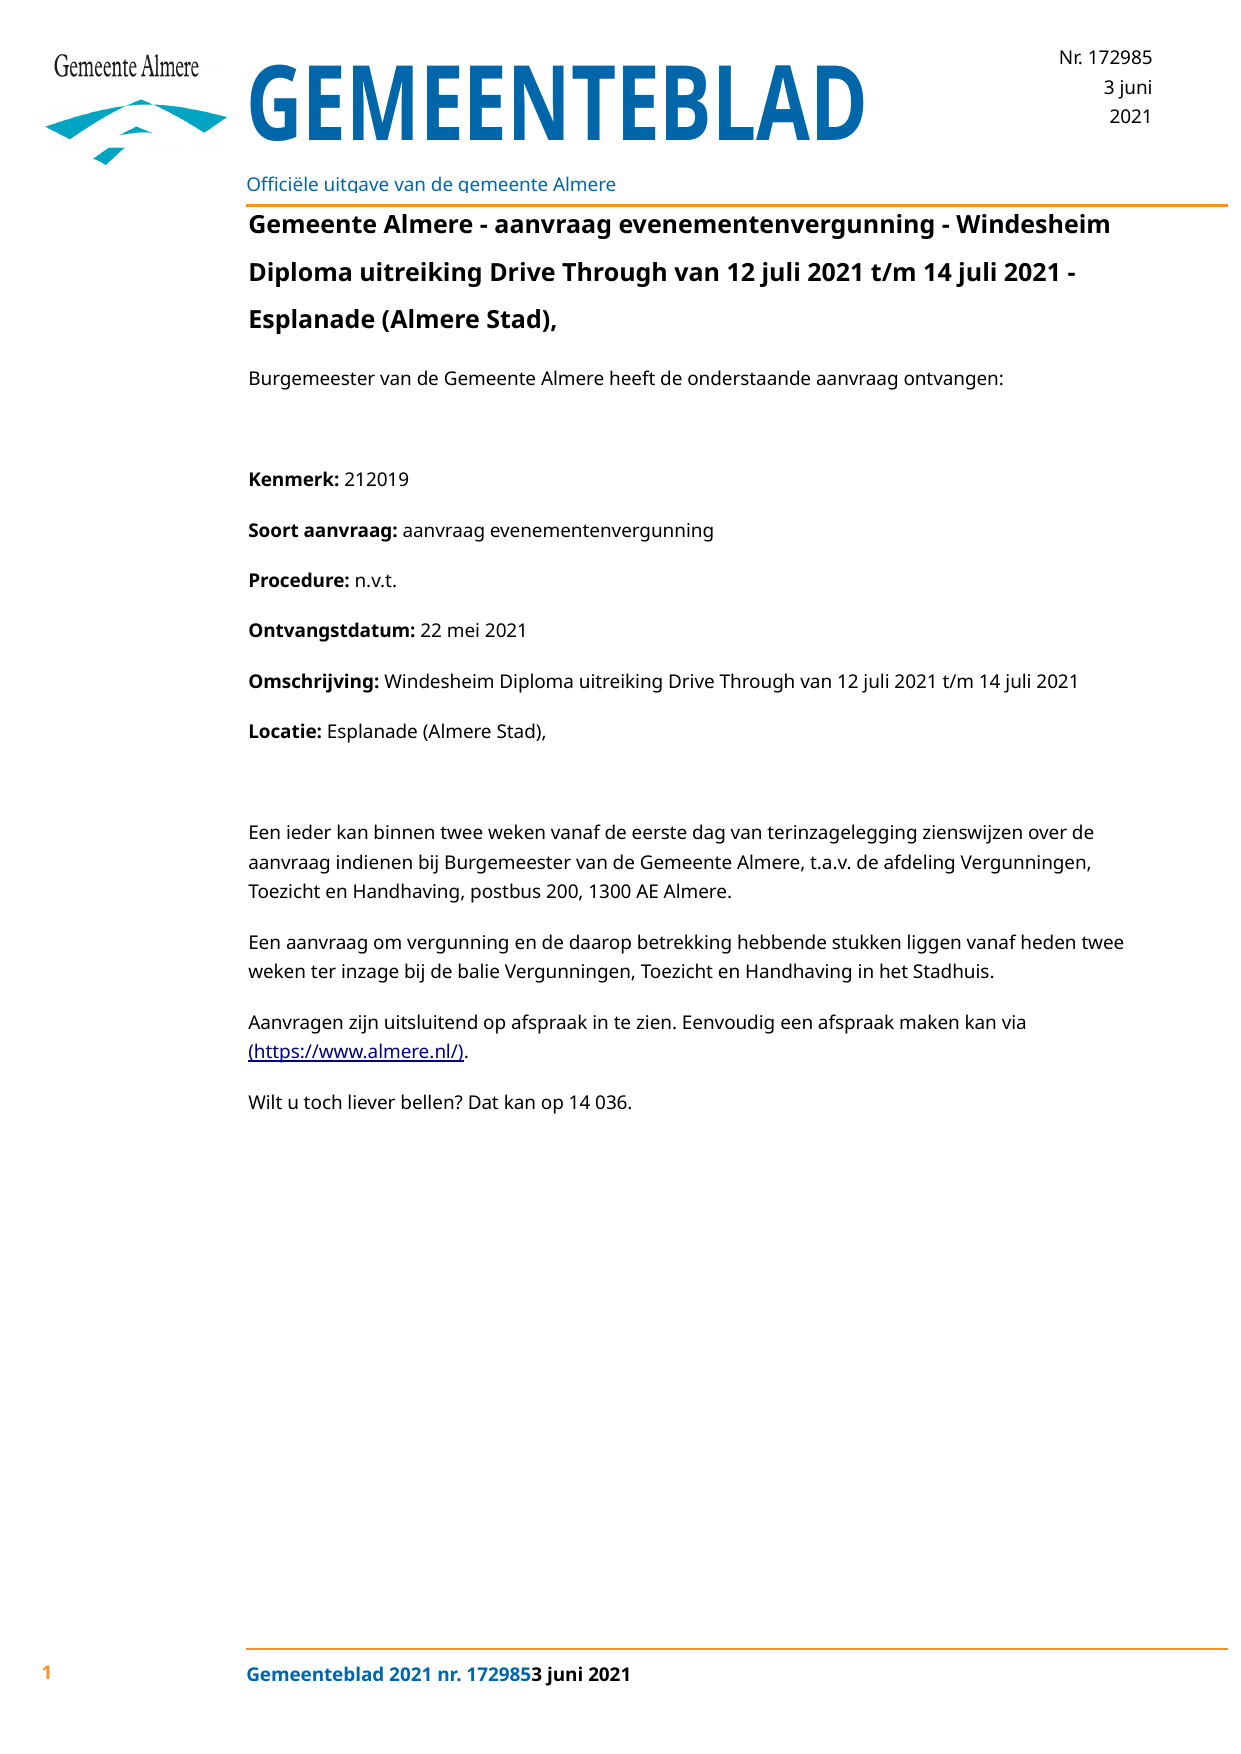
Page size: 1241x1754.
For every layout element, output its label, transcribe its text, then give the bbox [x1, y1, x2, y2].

text Aanvragen zijn uitsluitend op afspraak in te zien. Eenvoudig een afspraak maken kan via (https://www.almere.nl/). [248, 1009, 1152, 1064]
text Ontvangstdatum: 22 mei 2021 [248, 618, 1152, 643]
text Een aanvraag om vergunning en de daarop betrekking hebbende stukken liggen vanaf heden twee weken ter inzage bij de balie Vergunningen, Toezicht en Handhaving in het Stadhuis. [248, 929, 1152, 984]
picture [41, 47, 231, 172]
text Locatie: Esplanade (Almere Stad), [248, 718, 1152, 744]
text Een ieder kan binnen twee weken vanaf de eerste dag van terinzagelegging zienswijzen over de aanvraag indienen bij Burgemeester van de Gemeente Almere, t.a.v. de afdeling Vergunningen, Toezicht en Handhaving, postbus 200, 1300 AE Almere. [248, 819, 1152, 904]
text Burgemeester van de Gemeente Almere heeft de onderstaande aanvraag ontvangen: [248, 366, 1152, 391]
text Wilt u toch liever bellen? Dat kan op 14 036. [248, 1089, 1152, 1114]
text Gemeente Almere - aanvraag evenementenvergunning - Windesheim Diploma uitreiking Drive Through van 12 juli 2021 t/m 14 juli 2021 - Esplanade (Almere Stad), [248, 207, 1152, 336]
text Kenmerk: 212019 [248, 466, 1152, 492]
text Omschrijving: Windesheim Diploma uitreiking Drive Through van 12 juli 2021 t/m 14 juli 2021 [248, 668, 1152, 694]
text Soort aanvraag: aanvraag evenementenvergunning [248, 517, 1152, 542]
text Procedure: n.v.t. [248, 567, 1152, 593]
